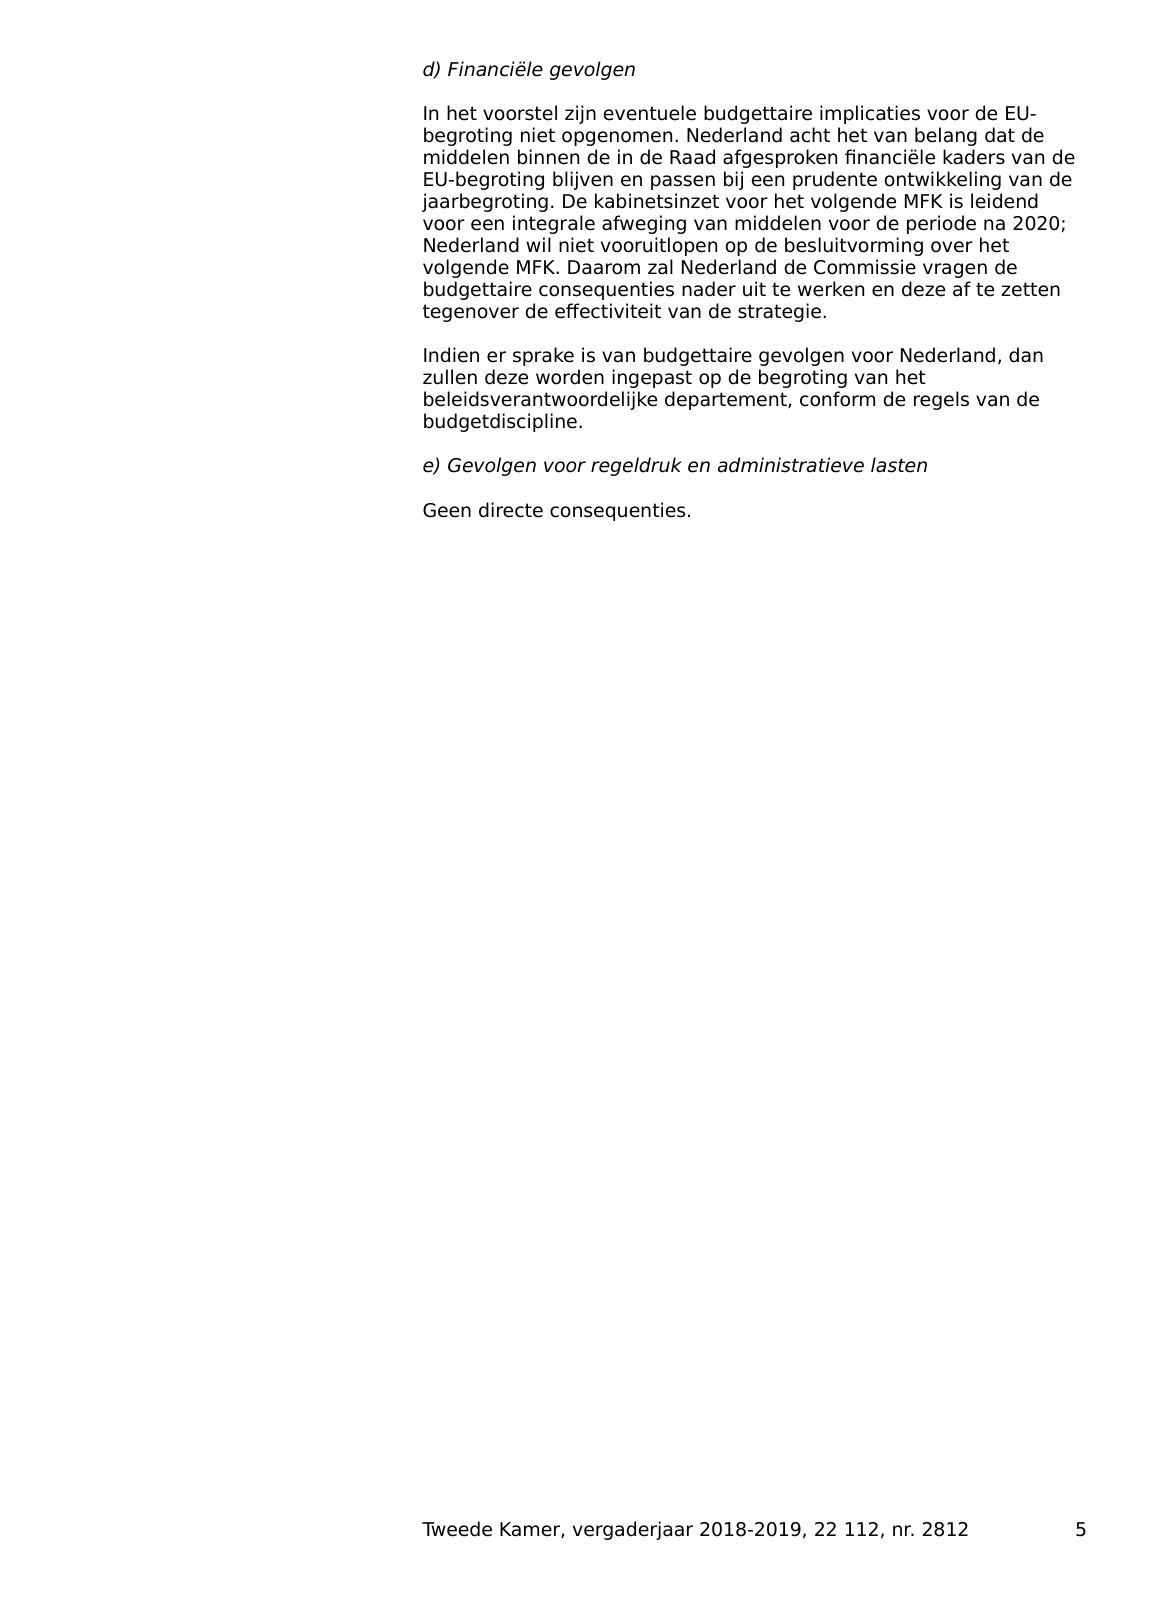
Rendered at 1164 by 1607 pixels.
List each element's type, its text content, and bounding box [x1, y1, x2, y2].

text Indien er sprake is van budgettaire gevolgen voor Nederland, dan zullen deze worden ingepast op de begroting van het beleidsverantwoordelijke departement, conform de regels van de budgetdiscipline. [422, 345, 1087, 433]
text In het voorstel zijn eventuele budgettaire implicaties voor de EU-begroting niet opgenomen. Nederland acht het van belang dat de middelen binnen de in de Raad afgesproken financiële kaders van de EU-begroting blijven en passen bij een prudente ontwikkeling van de jaarbegroting. De kabinetsinzet voor het volgende MFK is leidend voor een integrale afweging van middelen voor de periode na 2020; Nederland wil niet vooruitlopen op de besluitvorming over het volgende MFK. Daarom zal Nederland de Commissie vragen de budgettaire consequenties nader uit te werken en deze af te zetten tegenover de effectiviteit van de strategie. [422, 103, 1087, 323]
subtitle e) Gevolgen voor regeldruk en administratieve lasten [422, 455, 1087, 477]
subtitle d) Financiële gevolgen [422, 59, 1087, 81]
text Geen directe consequenties. [422, 499, 1087, 521]
